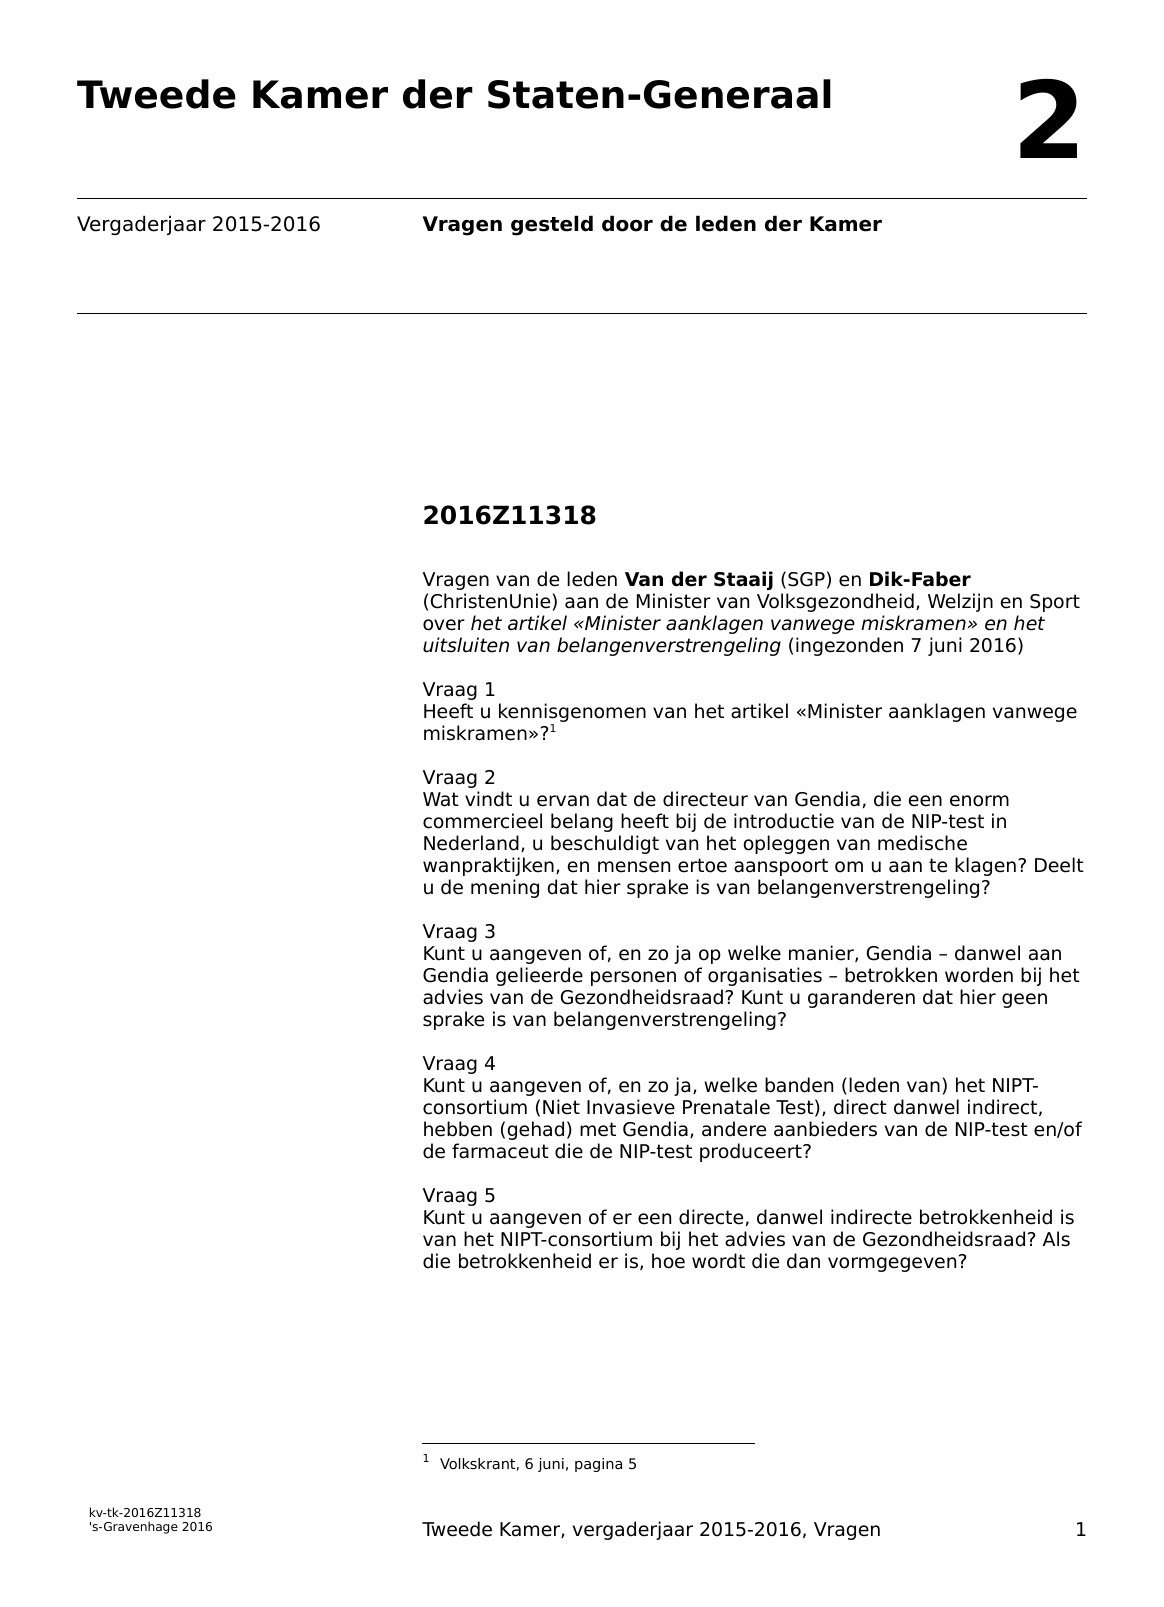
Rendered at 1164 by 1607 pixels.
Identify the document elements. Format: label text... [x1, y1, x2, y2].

text 2016Z11318 [422, 501, 1087, 531]
text Vraag 5 [422, 1185, 1087, 1207]
table_cell Vragen gesteld door de leden der Kamer [422, 199, 1087, 313]
text Heeft u kennisgenomen van het artikel «Minister aanklagen vanwege miskramen»? [422, 701, 1087, 745]
text Vraag 2 [422, 767, 1087, 789]
text Wat vindt u ervan dat de directeur van Gendia, die een enorm commercieel belang heeft bij de introductie van de NIP-test in Nederland, u beschuldigt van het opleggen van medische wanpraktijken, en mensen ertoe aanspoort om u aan te klagen? Deelt u de mening dat hier sprake is van belangenverstrengeling? [422, 789, 1087, 899]
table_cell Vergaderjaar 2015-2016 [77, 199, 422, 313]
text kv-tk-2016Z11318 [88, 1506, 323, 1520]
text Volkskrant, 6 juni, pagina 5 [422, 1452, 1087, 1474]
table_header Tweede Kamer der Staten-Generaal [77, 59, 886, 198]
table_header 2 [886, 59, 1087, 198]
text Kunt u aangeven of, en zo ja op welke manier, Gendia – danwel aan Gendia gelieerde personen of organisaties – betrokken worden bij het advies van de Gezondheidsraad? Kunt u garanderen dat hier geen sprake is van belangenverstrengeling? [422, 943, 1087, 1031]
text Kunt u aangeven of, en zo ja, welke banden (leden van) het NIPT-consortium (Niet Invasieve Prenatale Test), direct danwel indirect, hebben (gehad) met Gendia, andere aanbieders van de NIP-test en/of de farmaceut die de NIP-test produceert? [422, 1075, 1087, 1163]
text Kunt u aangeven of er een directe, danwel indirecte betrokkenheid is van het NIPT-consortium bij het advies van de Gezondheidsraad? Als die betrokkenheid er is, hoe wordt die dan vormgegeven? [422, 1207, 1087, 1273]
text Vraag 1 [422, 679, 1087, 701]
text Vraag 3 [422, 921, 1087, 943]
text Vragen van de leden Van der Staaij (SGP) en Dik-Faber (ChristenUnie) aan de Minister van Volksgezondheid, Welzijn en Sport over het artikel «Minister aanklagen vanwege miskramen» en het uitsluiten van belangenverstrengeling (ingezonden 7 juni 2016) [422, 569, 1087, 657]
text Vraag 4 [422, 1053, 1087, 1075]
text 's-Gravenhage 2016 [88, 1520, 323, 1534]
